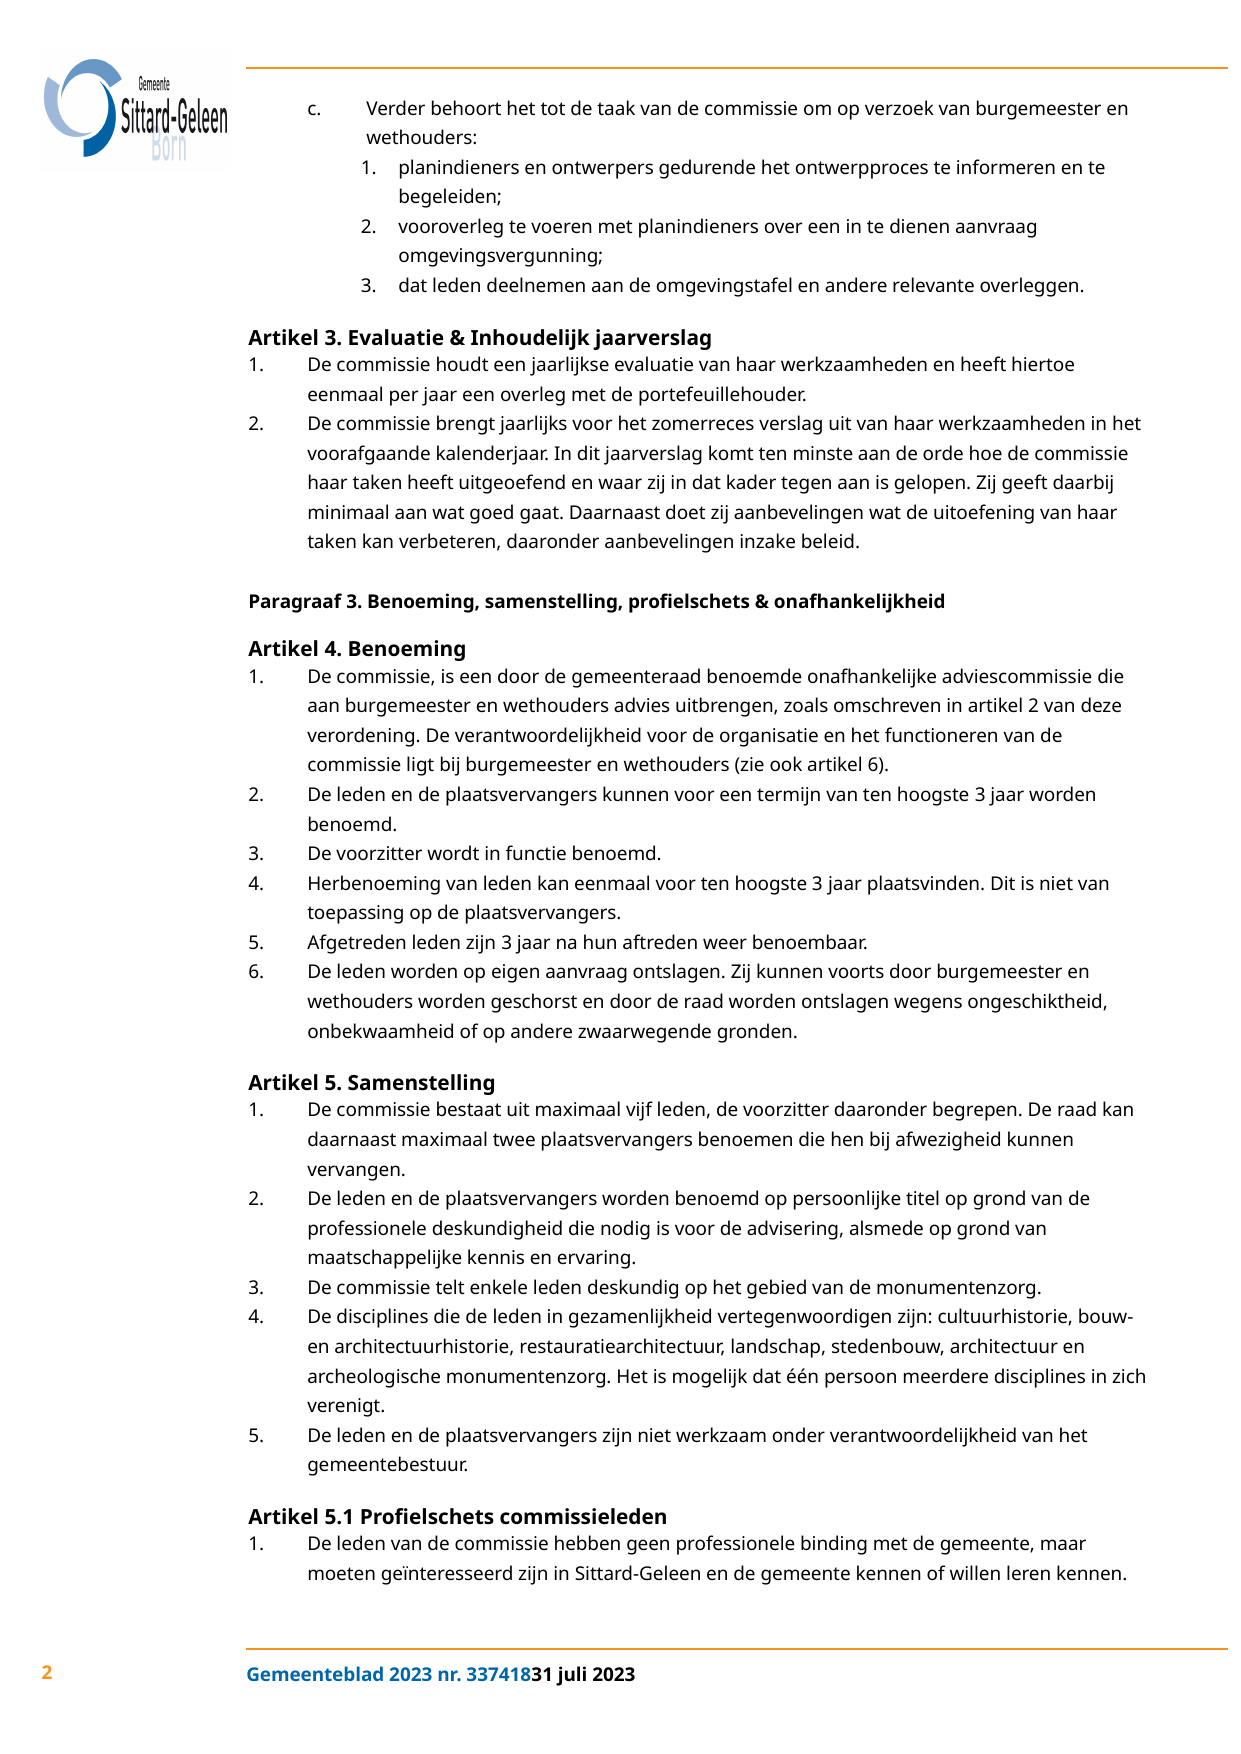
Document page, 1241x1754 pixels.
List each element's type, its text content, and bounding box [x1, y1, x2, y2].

text Artikel 5.1 Profielschets commissieleden [248, 1502, 1152, 1531]
list Afgetreden leden zijn 3 jaar na hun aftreden weer benoembaar. [248, 929, 1152, 955]
list De leden van de commissie hebben geen professionele binding met de gemeente, maar moeten geïnteresseerd zijn in Sittard-Geleen en de gemeente kennen of willen leren kennen. [248, 1531, 1152, 1586]
list Verder behoort het tot de taak van de commissie om op verzoek van burgemeester en wethouders: [307, 95, 1152, 150]
list De leden en de plaatsvervangers zijn niet werkzaam onder verantwoordelijkheid van het gemeentebestuur. [248, 1422, 1152, 1477]
list planindieners en ontwerpers gedurende het ontwerpproces te informeren en te begeleiden; [361, 154, 1152, 209]
list De leden en de plaatsvervangers kunnen voor een termijn van ten hoogste 3 jaar worden benoemd. [248, 781, 1152, 836]
list De commissie brengt jaarlijks voor het zomerreces verslag uit van haar werkzaamheden in het voorafgaande kalenderjaar. In dit jaarverslag komt ten minste aan de orde hoe de commissie haar taken heeft uitgeoefend en waar zij in dat kader tegen aan is gelopen. Zij geeft daarbij minimaal aan wat goed gaat. Daarnaast doet zij aanbevelingen wat de uitoefening van haar taken kan verbeteren, daaronder aanbevelingen inzake beleid. [248, 410, 1152, 554]
list De leden worden op eigen aanvraag ontslagen. Zij kunnen voorts door burgemeester en wethouders worden geschorst en door de raad worden ontslagen wegens ongeschiktheid, onbekwaamheid of op andere zwaarwegende gronden. [248, 959, 1152, 1043]
list De leden en de plaatsvervangers worden benoemd op persoonlijke titel op grond van de professionele deskundigheid die nodig is voor de advisering, alsmede op grond van maatschappelijke kennis en ervaring. [248, 1185, 1152, 1270]
text Paragraaf 3. Benoeming, samenstelling, profielschets & onafhankelijkheid [248, 588, 1152, 613]
list De commissie houdt een jaarlijkse evaluatie van haar werkzaamheden en heeft hiertoe eenmaal per jaar een overleg met de portefeuillehouder. [248, 351, 1152, 406]
list De commissie bestaat uit maximaal vijf leden, de voorzitter daaronder begrepen. De raad kan daarnaast maximaal twee plaatsvervangers benoemen die hen bij afwezigheid kunnen vervangen. [248, 1097, 1152, 1182]
text Artikel 5. Samenstelling [248, 1068, 1152, 1097]
list De disciplines die de leden in gezamenlijkheid vertegenwoordigen zijn: cultuurhistorie, bouw- en architectuurhistorie, restauratiearchitectuur, landschap, stedenbouw, architectuur en archeologische monumentenzorg. Het is mogelijk dat één persoon meerdere disciplines in zich verenigt. [248, 1304, 1152, 1418]
list dat leden deelnemen aan de omgevingstafel en andere relevante overleggen. [361, 272, 1152, 298]
list vooroverleg te voeren met planindieners over een in te dienen aanvraag omgevingsvergunning; [361, 213, 1152, 268]
list De commissie telt enkele leden deskundig op het gebied van de monumentenzorg. [248, 1274, 1152, 1300]
list De voorzitter wordt in functie benoemd. [248, 840, 1152, 866]
list De commissie, is een door de gemeenteraad benoemde onafhankelijke adviescommissie die aan burgemeester en wethouders advies uitbrengen, zoals omschreven in artikel 2 van deze verordening. De verantwoordelijkheid voor de organisatie en het functioneren van de commissie ligt bij burgemeester en wethouders (zie ook artikel 6). [248, 663, 1152, 777]
text Artikel 3. Evaluatie & Inhoudelijk jaarverslag [248, 323, 1152, 351]
text Artikel 4. Benoeming [248, 634, 1152, 663]
picture [41, 47, 231, 172]
list Herbenoeming van leden kan eenmaal voor ten hoogste 3 jaar plaatsvinden. Dit is niet van toepassing op de plaatsvervangers. [248, 870, 1152, 925]
